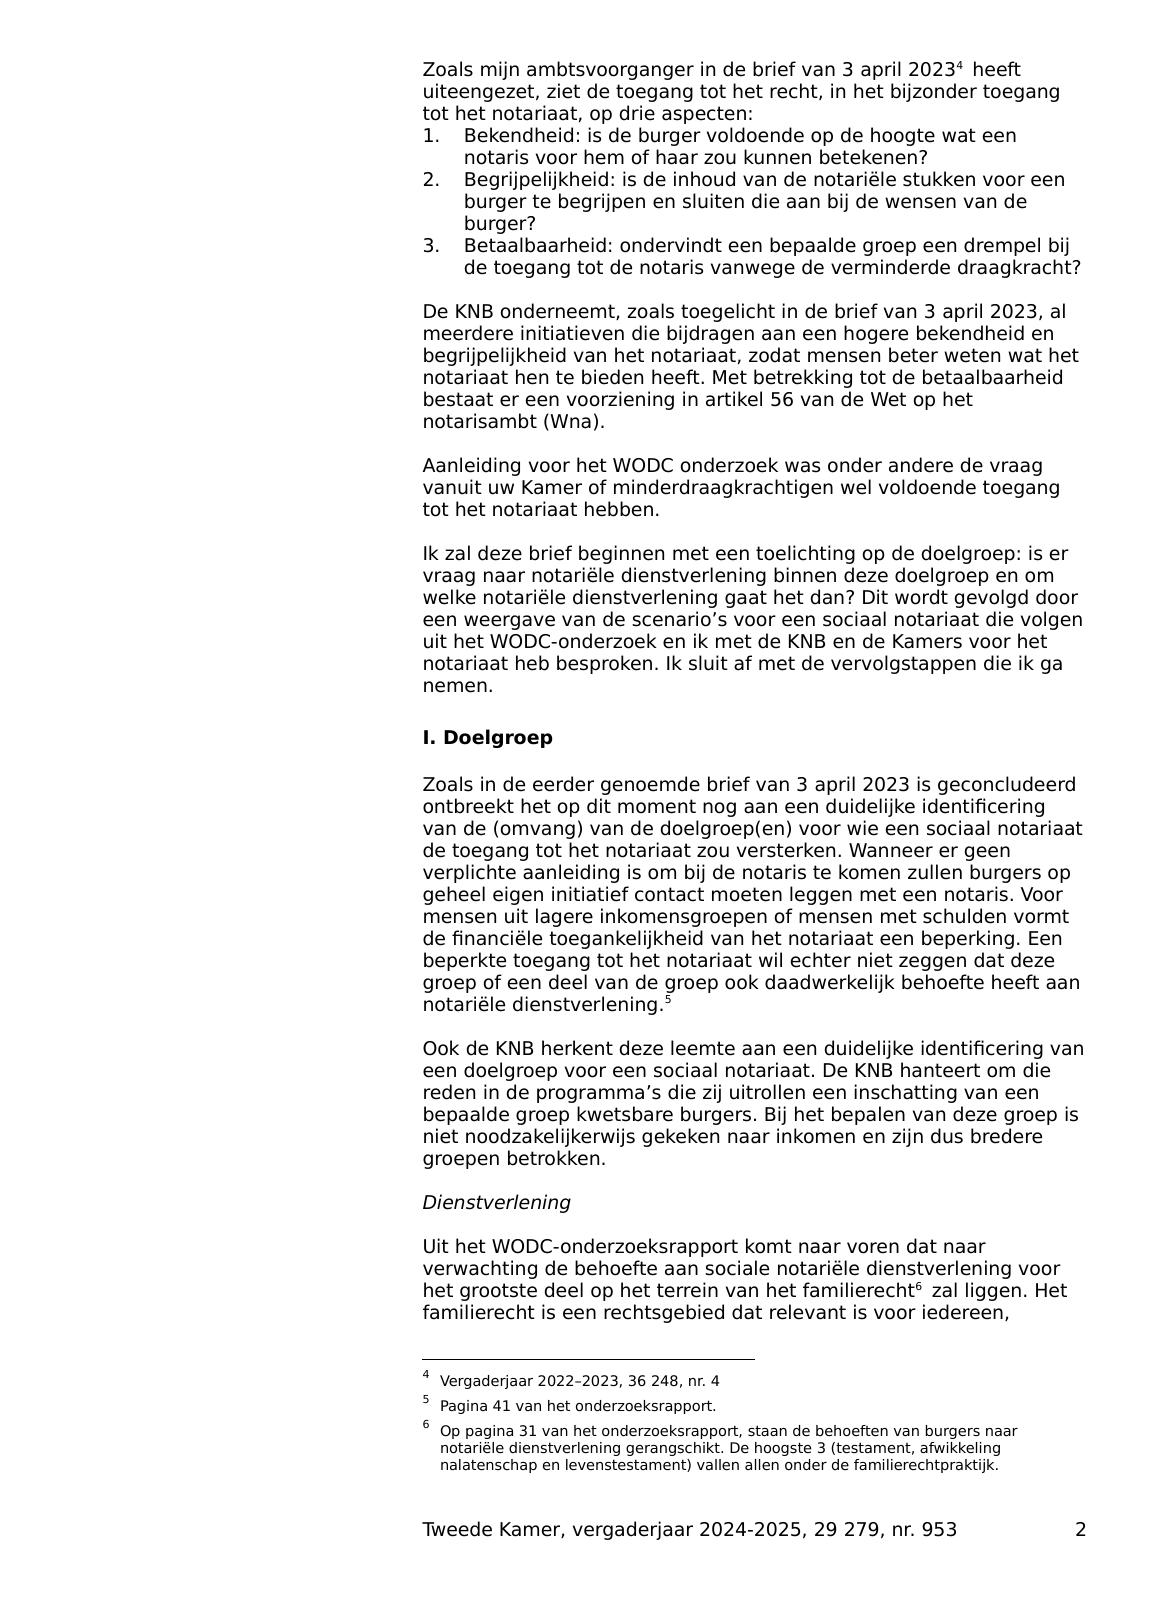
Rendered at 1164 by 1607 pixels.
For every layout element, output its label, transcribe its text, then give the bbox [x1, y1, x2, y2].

text Zoals in de eerder genoemde brief van 3 april 2023 is geconcludeerd ontbreekt het op dit moment nog aan een duidelijke identificering van de (omvang) van de doelgroep(en) voor wie een sociaal notariaat de toegang tot het notariaat zou versterken. Wanneer er geen verplichte aanleiding is om bij de notaris te komen zullen burgers op geheel eigen initiatief contact moeten leggen met een notaris. Voor mensen uit lagere inkomensgroepen of mensen met schulden vormt de financiële toegankelijkheid van het notariaat een beperking. Een beperkte toegang tot het notariaat wil echter niet zeggen dat deze groep of een deel van de groep ook daadwerkelijk behoefte heeft aan notariële dienstverlening. [422, 774, 1087, 1016]
subtitle Dienstverlening [422, 1192, 1087, 1214]
text Vergaderjaar 2022–2023, 36 248, nr. 4 [422, 1368, 1087, 1391]
text Op pagina 31 van het onderzoeksrapport, staan de behoeften van burgers naar notariële dienstverlening gerangschikt. De hoogste 3 (testament, afwikkeling nalatenschap en levenstestament) vallen allen onder de familierechtpraktijk. [422, 1418, 1087, 1474]
text 2. Begrijpelijkheid: is de inhoud van de notariële stukken voor een burger te begrijpen en sluiten die aan bij de wensen van de burger? [422, 169, 1087, 235]
text Uit het WODC-onderzoeksrapport komt naar voren dat naar verwachting de behoefte aan sociale notariële dienstverlening voor het grootste deel op het terrein van het familierecht zal liggen. Het familierecht is een rechtsgebied dat relevant is voor iedereen, [422, 1236, 1087, 1324]
text De KNB onderneemt, zoals toegelicht in de brief van 3 april 2023, al meerdere initiatieven die bijdragen aan een hogere bekendheid en begrijpelijkheid van het notariaat, zodat mensen beter weten wat het notariaat hen te bieden heeft. Met betrekking tot de betaalbaarheid bestaat er een voorziening in artikel 56 van de Wet op het notarisambt (Wna). [422, 301, 1087, 433]
text 1. Bekendheid: is de burger voldoende op de hoogte wat een notaris voor hem of haar zou kunnen betekenen? [422, 125, 1087, 169]
text Aanleiding voor het WODC onderzoek was onder andere de vraag vanuit uw Kamer of minderdraagkrachtigen wel voldoende toegang tot het notariaat hebben. [422, 455, 1087, 521]
text Ook de KNB herkent deze leemte aan een duidelijke identificering van een doelgroep voor een sociaal notariaat. De KNB hanteert om die reden in de programma’s die zij uitrollen een inschatting van een bepaalde groep kwetsbare burgers. Bij het bepalen van deze groep is niet noodzakelijkerwijs gekeken naar inkomen en zijn dus bredere groepen betrokken. [422, 1038, 1087, 1170]
subtitle I. Doelgroep [422, 727, 1087, 749]
text 3. Betaalbaarheid: ondervindt een bepaalde groep een drempel bij de toegang tot de notaris vanwege de verminderde draagkracht? [422, 235, 1087, 279]
text Zoals mijn ambtsvoorganger in de brief van 3 april 2023 heeft uiteengezet, ziet de toegang tot het recht, in het bijzonder toegang tot het notariaat, op drie aspecten: [422, 59, 1087, 125]
text Ik zal deze brief beginnen met een toelichting op de doelgroep: is er vraag naar notariële dienstverlening binnen deze doelgroep en om welke notariële dienstverlening gaat het dan? Dit wordt gevolgd door een weergave van de scenario’s voor een sociaal notariaat die volgen uit het WODC-onderzoek en ik met de KNB en de Kamers voor het notariaat heb besproken. Ik sluit af met de vervolgstappen die ik ga nemen. [422, 543, 1087, 697]
text Pagina 41 van het onderzoeksrapport. [422, 1393, 1087, 1416]
